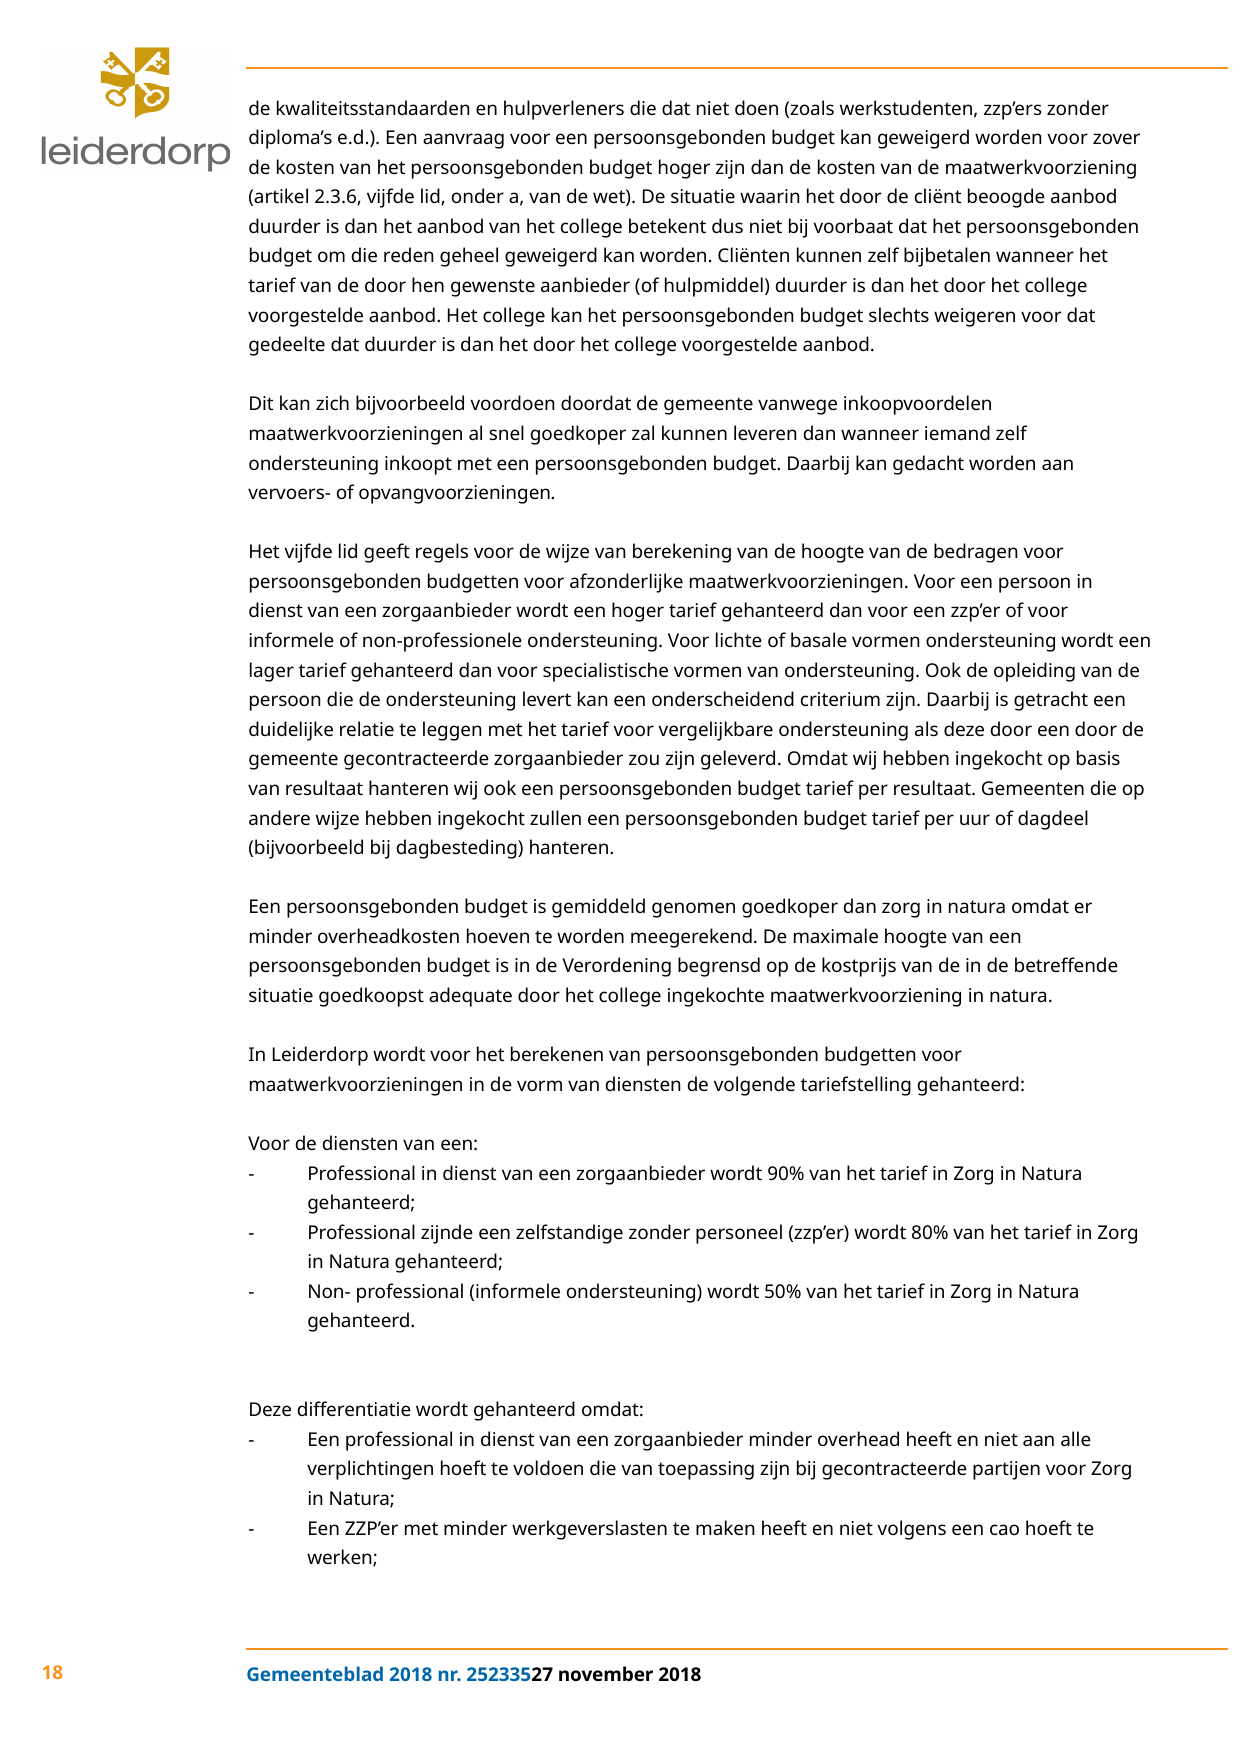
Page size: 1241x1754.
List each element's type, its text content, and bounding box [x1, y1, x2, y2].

text In Leiderdorp wordt voor het berekenen van persoonsgebonden budgetten voor maatwerkvoorzieningen in de vorm van diensten de volgende tariefstelling gehanteerd: [248, 1041, 1152, 1097]
list Professional in dienst van een zorgaanbieder wordt 90% van het tarief in Zorg in Natura gehanteerd; [248, 1160, 1152, 1215]
text Een persoonsgebonden budget is gemiddeld genomen goedkoper dan zorg in natura omdat er minder overheadkosten hoeven te worden meegerekend. De maximale hoogte van een persoonsgebonden budget is in de Verordening begrensd op de kostprijs van de in de betreffende situatie goedkoopst adequate door het college ingekochte maatwerkvoorziening in natura. [248, 893, 1152, 1008]
list Een ZZP’er met minder werkgeverslasten te maken heeft en niet volgens een cao hoeft te werken; [248, 1515, 1152, 1570]
text Deze differentiatie wordt gehanteerd omdat: [248, 1396, 1152, 1422]
text Het vijfde lid geeft regels voor de wijze van berekening van de hoogte van de bedragen voor persoonsgebonden budgetten voor afzonderlijke maatwerkvoorzieningen. Voor een persoon in dienst van een zorgaanbieder wordt een hoger tarief gehanteerd dan voor een zzp’er of voor informele of non-professionele ondersteuning. Voor lichte of basale vormen ondersteuning wordt een lager tarief gehanteerd dan voor specialistische vormen van ondersteuning. Ook de opleiding van de persoon die de ondersteuning levert kan een onderscheidend criterium zijn. Daarbij is getracht een duidelijke relatie te leggen met het tarief voor vergelijkbare ondersteuning als deze door een door de gemeente gecontracteerde zorgaanbieder zou zijn geleverd. Omdat wij hebben ingekocht op basis van resultaat hanteren wij ook een persoonsgebonden budget tarief per resultaat. Gemeenten die op andere wijze hebben ingekocht zullen een persoonsgebonden budget tarief per uur of dagdeel (bijvoorbeeld bij dagbesteding) hanteren. [248, 538, 1152, 860]
text de kwaliteitsstandaarden en hulpverleners die dat niet doen (zoals werkstudenten, zzp’ers zonder diploma’s e.d.). Een aanvraag voor een persoonsgebonden budget kan geweigerd worden voor zover de kosten van het persoonsgebonden budget hoger zijn dan de kosten van de maatwerkvoorziening (artikel 2.3.6, vijfde lid, onder a, van de wet). De situatie waarin het door de cliënt beoogde aanbod duurder is dan het aanbod van het college betekent dus niet bij voorbaat dat het persoonsgebonden budget om die reden geheel geweigerd kan worden. Cliënten kunnen zelf bijbetalen wanneer het tarief van de door hen gewenste aanbieder (of hulpmiddel) duurder is dan het door het college voorgestelde aanbod. Het college kan het persoonsgebonden budget slechts weigeren voor dat gedeelte dat duurder is dan het door het college voorgestelde aanbod. [248, 95, 1152, 357]
list Professional zijnde een zelfstandige zonder personeel (zzp’er) wordt 80% van het tarief in Zorg in Natura gehanteerd; [248, 1219, 1152, 1274]
picture [41, 47, 231, 172]
text Voor de diensten van een: [248, 1130, 1152, 1156]
list Een professional in dienst van een zorgaanbieder minder overhead heeft en niet aan alle verplichtingen hoeft te voldoen die van toepassing zijn bij gecontracteerde partijen voor Zorg in Natura; [248, 1426, 1152, 1511]
list Non- professional (informele ondersteuning) wordt 50% van het tarief in Zorg in Natura gehanteerd. [248, 1278, 1152, 1333]
text Dit kan zich bijvoorbeeld voordoen doordat de gemeente vanwege inkoopvoordelen maatwerkvoorzieningen al snel goedkoper zal kunnen leveren dan wanneer iemand zelf ondersteuning inkoopt met een persoonsgebonden budget. Daarbij kan gedacht worden aan vervoers- of opvangvoorzieningen. [248, 391, 1152, 505]
